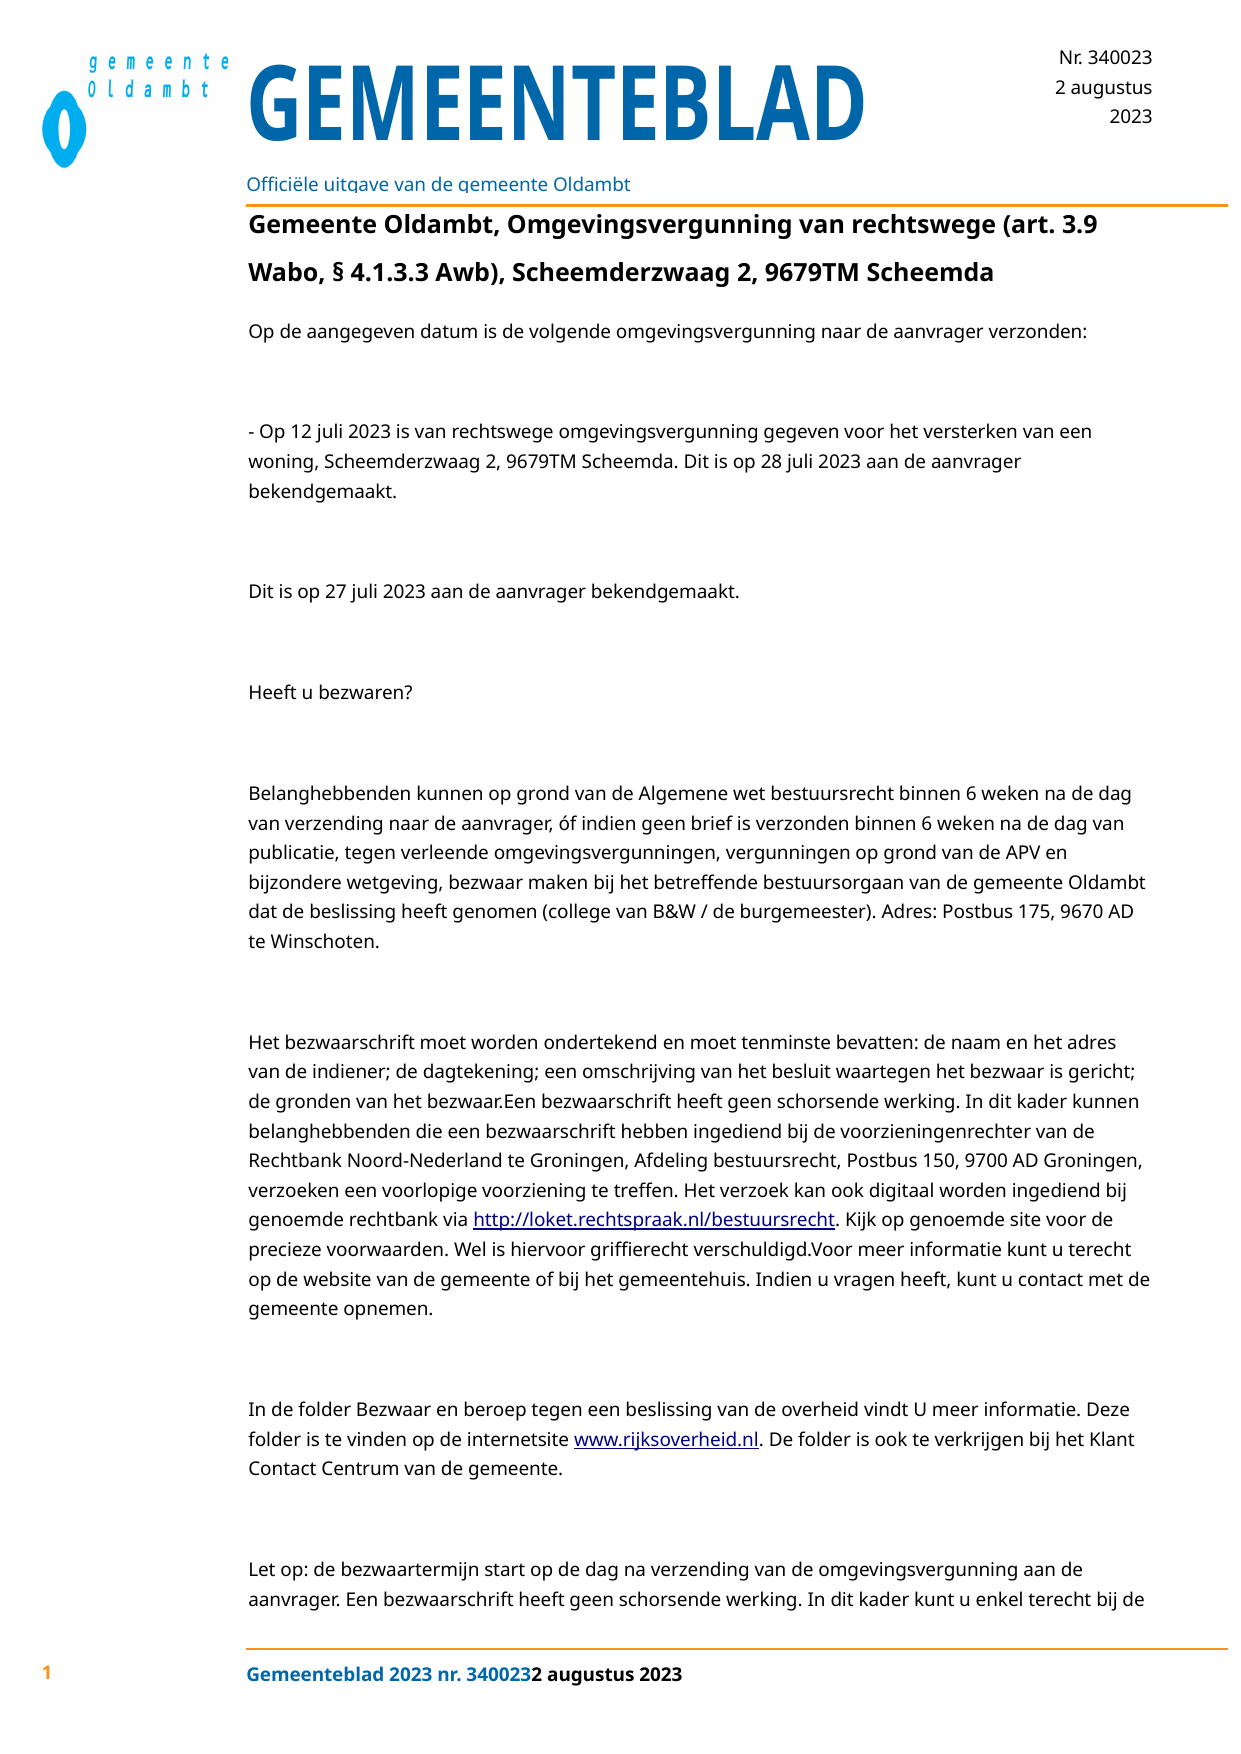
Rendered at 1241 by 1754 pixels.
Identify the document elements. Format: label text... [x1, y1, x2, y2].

text Dit is op 27 juli 2023 aan de aanvrager bekendgemaakt. [248, 579, 1152, 604]
text Het bezwaarschrift moet worden ondertekend en moet tenminste bevatten: de naam en het adres van de indiener; de dagtekening; een omschrijving van het besluit waartegen het bezwaar is gericht; de gronden van het bezwaar.Een bezwaarschrift heeft geen schorsende werking. In dit kader kunnen belanghebbenden die een bezwaarschrift hebben ingediend bij de voorzieningenrechter van de Rechtbank Noord-Nederland te Groningen, Afdeling bestuursrecht, Postbus 150, 9700 AD Groningen, verzoeken een voorlopige voorziening te treffen. Het verzoek kan ook digitaal worden ingediend bij genoemde rechtbank via http://loket.rechtspraak.nl/bestuursrecht. Kijk op genoemde site voor de precieze voorwaarden. Wel is hiervoor griffierecht verschuldigd.Voor meer informatie kunt u terecht op de website van de gemeente of bij het gemeentehuis. Indien u vragen heeft, kunt u contact met de gemeente opnemen. [248, 1029, 1152, 1321]
text Belanghebbenden kunnen op grond van de Algemene wet bestuursrecht binnen 6 weken na de dag van verzending naar de aanvrager, óf indien geen brief is verzonden binnen 6 weken na de dag van publicatie, tegen verleende omgevingsvergunningen, vergunningen op grond van de APV en bijzondere wetgeving, bezwaar maken bij het betreffende bestuursorgaan van de gemeente Oldambt dat de beslissing heeft genomen (college van B&W / de burgemeester). Adres: Postbus 175, 9670 AD te Winschoten. [248, 780, 1152, 954]
text Let op: de bezwaartermijn start op de dag na verzending van de omgevingsvergunning aan de aanvrager. Een bezwaarschrift heeft geen schorsende werking. In dit kader kunt u enkel terecht bij de [248, 1556, 1152, 1612]
text In de folder Bezwaar en beroep tegen een beslissing van de overheid vindt U meer informatie. Deze folder is te vinden op de internetsite www.rijksoverheid.nl. De folder is ook te verkrijgen bij het Klant Contact Centrum van de gemeente. [248, 1396, 1152, 1481]
text - Op 12 juli 2023 is van rechtswege omgevingsvergunning gegeven voor het versterken van een woning, Scheemderzwaag 2, 9679TM Scheemda. Dit is op 28 juli 2023 aan de aanvrager bekendgemaakt. [248, 419, 1152, 504]
text Op de aangegeven datum is de volgende omgevingsvergunning naar de aanvrager verzonden: [248, 318, 1152, 344]
text Heeft u bezwaren? [248, 679, 1152, 705]
picture [41, 47, 231, 172]
text Gemeente Oldambt, Omgevingsvergunning van rechtswege (art. 3.9 Wabo, § 4.1.3.3 Awb), Scheemderzwaag 2, 9679TM Scheemda [248, 207, 1152, 288]
